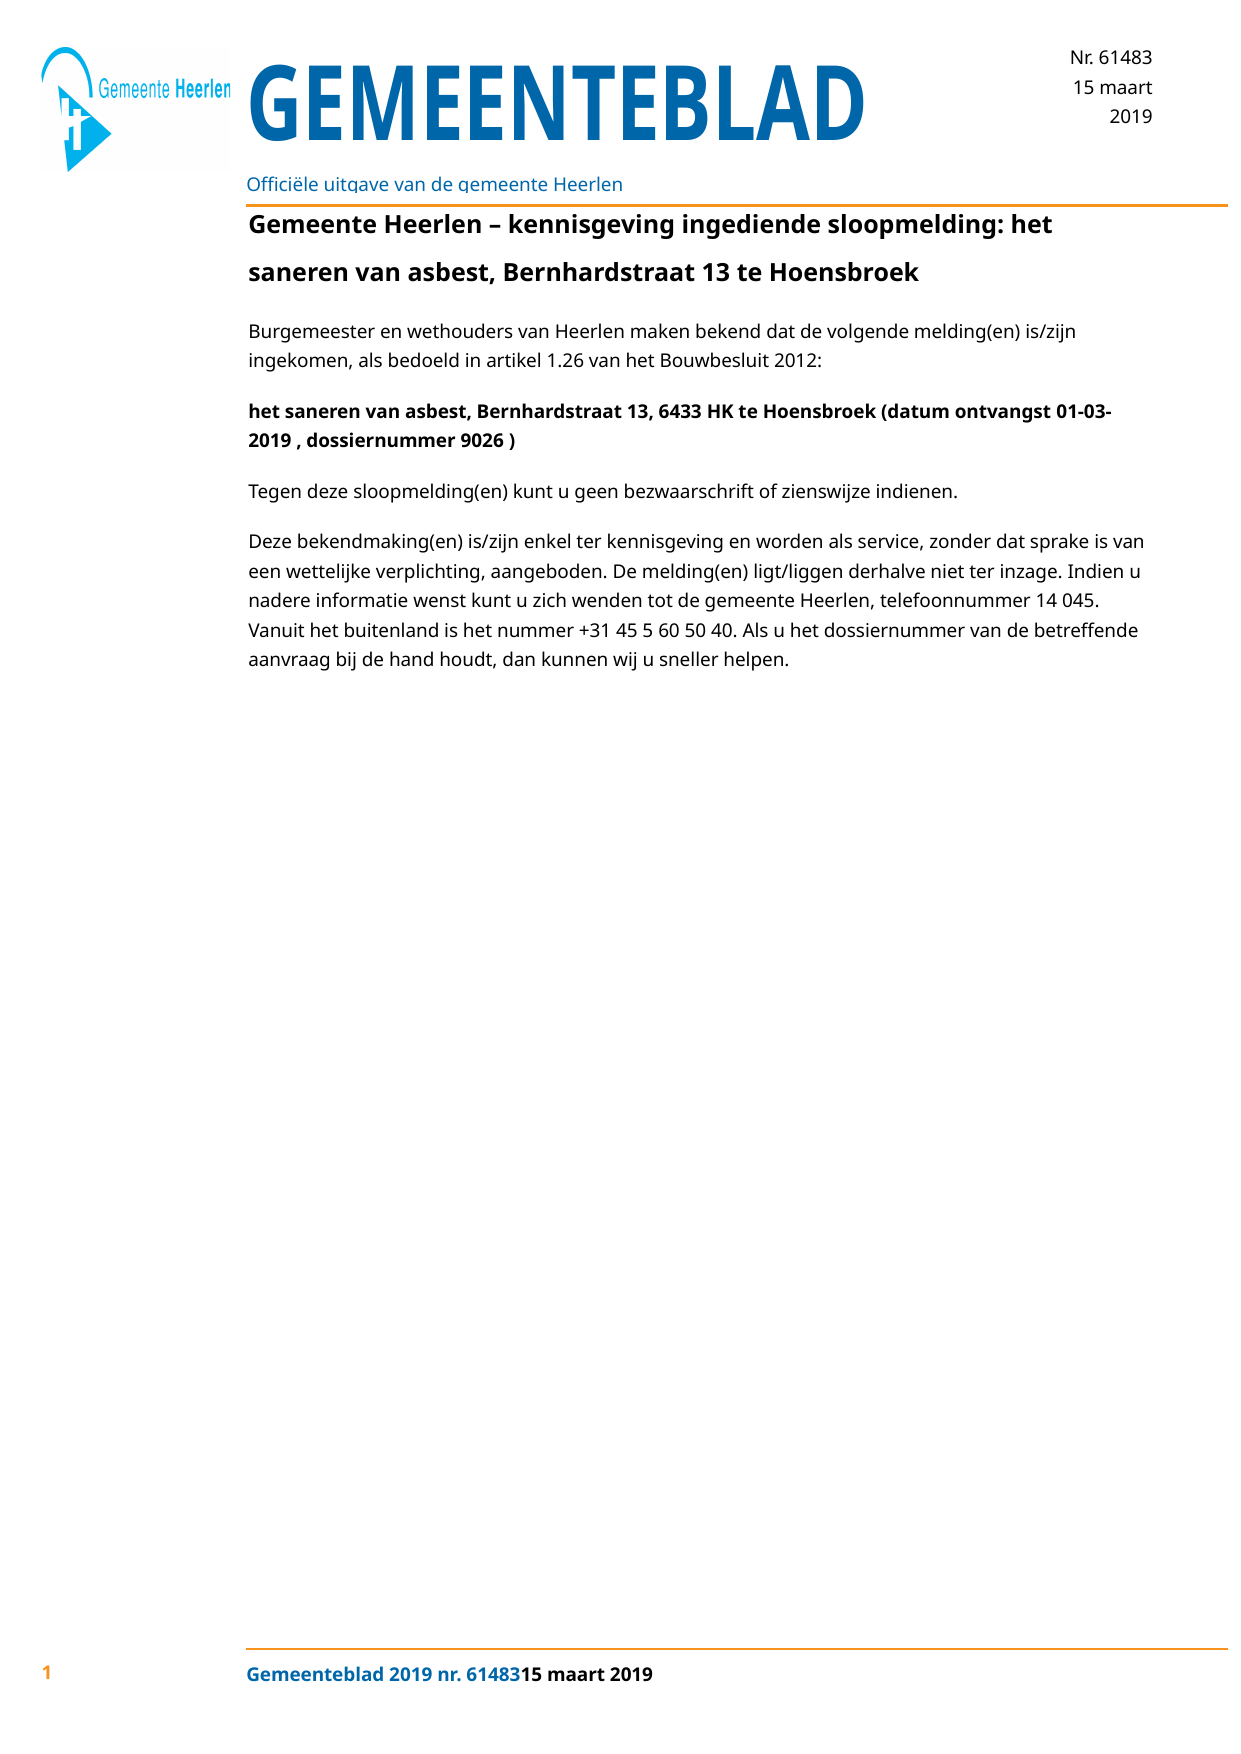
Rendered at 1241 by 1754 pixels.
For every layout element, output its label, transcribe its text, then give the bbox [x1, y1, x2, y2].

text Gemeente Heerlen – kennisgeving ingediende sloopmelding: het saneren van asbest, Bernhardstraat 13 te Hoensbroek [248, 207, 1152, 288]
text het saneren van asbest, Bernhardstraat 13, 6433 HK te Hoensbroek (datum ontvangst 01-03-2019 , dossiernummer 9026 ) [248, 398, 1152, 453]
text Tegen deze sloopmelding(en) kunt u geen bezwaarschrift of zienswijze indienen. [248, 478, 1152, 504]
picture [41, 47, 231, 172]
text Deze bekendmaking(en) is/zijn enkel ter kennisgeving en worden als service, zonder dat sprake is van een wettelijke verplichting, aangeboden. De melding(en) ligt/liggen derhalve niet ter inzage. Indien u nadere informatie wenst kunt u zich wenden tot de gemeente Heerlen, telefoonnummer 14 045. Vanuit het buitenland is het nummer +31 45 5 60 50 40. Als u het dossiernummer van de betreffende aanvraag bij de hand houdt, dan kunnen wij u sneller helpen. [248, 528, 1152, 672]
text Burgemeester en wethouders van Heerlen maken bekend dat de volgende melding(en) is/zijn ingekomen, als bedoeld in artikel 1.26 van het Bouwbesluit 2012: [248, 318, 1152, 373]
picture [41, 47, 58, 70]
